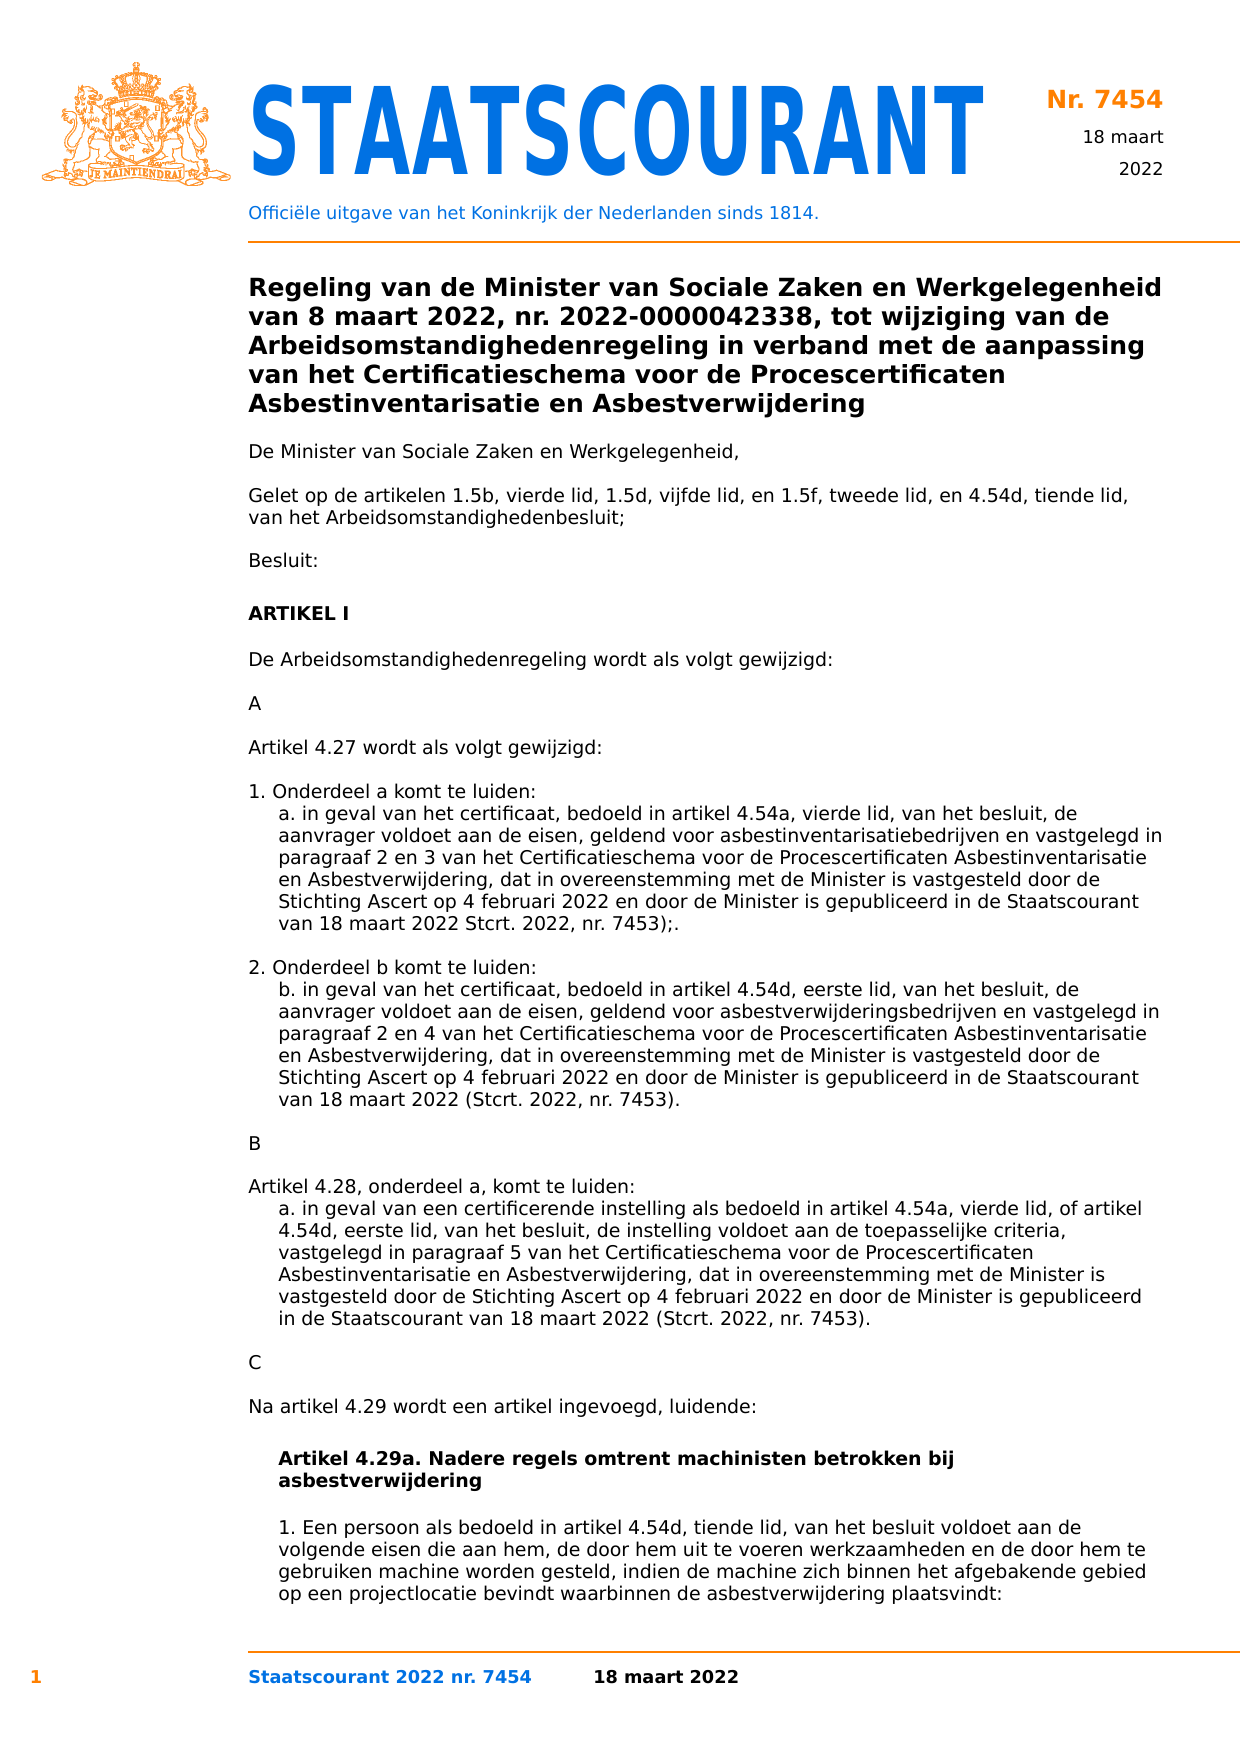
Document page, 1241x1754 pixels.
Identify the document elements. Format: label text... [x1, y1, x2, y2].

text Artikel 4.28, onderdeel a, komt te luiden: [248, 1176, 1163, 1198]
text a. in geval van een certificerende instelling als bedoeld in artikel 4.54a, vierde lid, of artikel 4.54d, eerste lid, van het besluit, de instelling voldoet aan de toepasselijke criteria, vastgelegd in paragraaf 5 van het Certificatieschema voor de Procescertificaten Asbestinventarisatie en Asbestverwijdering, dat in overeenstemming met de Minister is vastgesteld door de Stichting Ascert op 4 februari 2022 en door de Minister is gepubliceerd in de Staatscourant van 18 maart 2022 (Stcrt. 2022, nr. 7453). [278, 1198, 1163, 1330]
text B [248, 1132, 1163, 1154]
text 1. Onderdeel a komt te luiden: [248, 781, 1163, 803]
subtitle ARTIKEL I [248, 602, 1163, 624]
table_cell 18 maart [998, 121, 1240, 153]
subtitle Regeling van de Minister van Sociale Zaken en Werkgelegenheid van 8 maart 2022, nr. 2022-0000042338, tot wijziging van de Arbeidsomstandighedenregeling in verband met de aanpassing van het Certificatieschema voor de Procescertificaten Asbestinventarisatie en Asbestverwijdering [248, 273, 1163, 419]
table_cell 2022 [998, 153, 1240, 203]
table_header [25, 62, 248, 241]
text De Minister van Sociale Zaken en Werkgelegenheid, [248, 441, 1163, 463]
text a. in geval van het certificaat, bedoeld in artikel 4.54a, vierde lid, van het besluit, de aanvrager voldoet aan de eisen, geldend voor asbestinventarisatiebedrijven en vastgelegd in paragraaf 2 en 3 van het Certificatieschema voor de Procescertificaten Asbestinventarisatie en Asbestverwijdering, dat in overeenstemming met de Minister is vastgesteld door de Stichting Ascert op 4 februari 2022 en door de Minister is gepubliceerd in de Staatscourant van 18 maart 2022 Stcrt. 2022, nr. 7453);. [278, 803, 1163, 935]
picture [41, 62, 231, 186]
text Na artikel 4.29 wordt een artikel ingevoegd, luidende: [248, 1396, 1163, 1418]
text C [248, 1352, 1163, 1374]
text A [248, 693, 1163, 715]
text De Arbeidsomstandighedenregeling wordt als volgt gewijzigd: [248, 649, 1163, 671]
text Besluit: [248, 550, 1163, 572]
text Gelet op de artikelen 1.5b, vierde lid, 1.5d, vijfde lid, en 1.5f, tweede lid, en 4.54d, tiende lid, van het Arbeidsomstandighedenbesluit; [248, 484, 1163, 528]
text b. in geval van het certificaat, bedoeld in artikel 4.54d, eerste lid, van het besluit, de aanvrager voldoet aan de eisen, geldend voor asbestverwijderingsbedrijven en vastgelegd in paragraaf 2 en 4 van het Certificatieschema voor de Procescertificaten Asbestinventarisatie en Asbestverwijdering, dat in overeenstemming met de Minister is vastgesteld door de Stichting Ascert op 4 februari 2022 en door de Minister is gepubliceerd in de Staatscourant van 18 maart 2022 (Stcrt. 2022, nr. 7453). [278, 979, 1163, 1111]
subtitle Artikel 4.29a. Nadere regels omtrent machinisten betrokken bij asbestverwijdering [278, 1448, 1163, 1492]
text 1. Een persoon als bedoeld in artikel 4.54d, tiende lid, van het besluit voldoet aan de volgende eisen die aan hem, de door hem uit te voeren werkzaamheden en de door hem te gebruiken machine worden gesteld, indien de machine zich binnen het afgebakende gebied op een projectlocatie bevindt waarbinnen de asbestverwijdering plaatsvindt: [278, 1517, 1163, 1605]
text Artikel 4.27 wordt als volgt gewijzigd: [248, 737, 1163, 759]
table_cell Officiële uitgave van het Koninkrijk der Nederlanden sinds 1814. [248, 203, 1240, 241]
table_header STAATSCOURANT [248, 62, 998, 203]
text 2. Onderdeel b komt te luiden: [248, 957, 1163, 979]
table_header Nr. 7454 [998, 62, 1240, 121]
